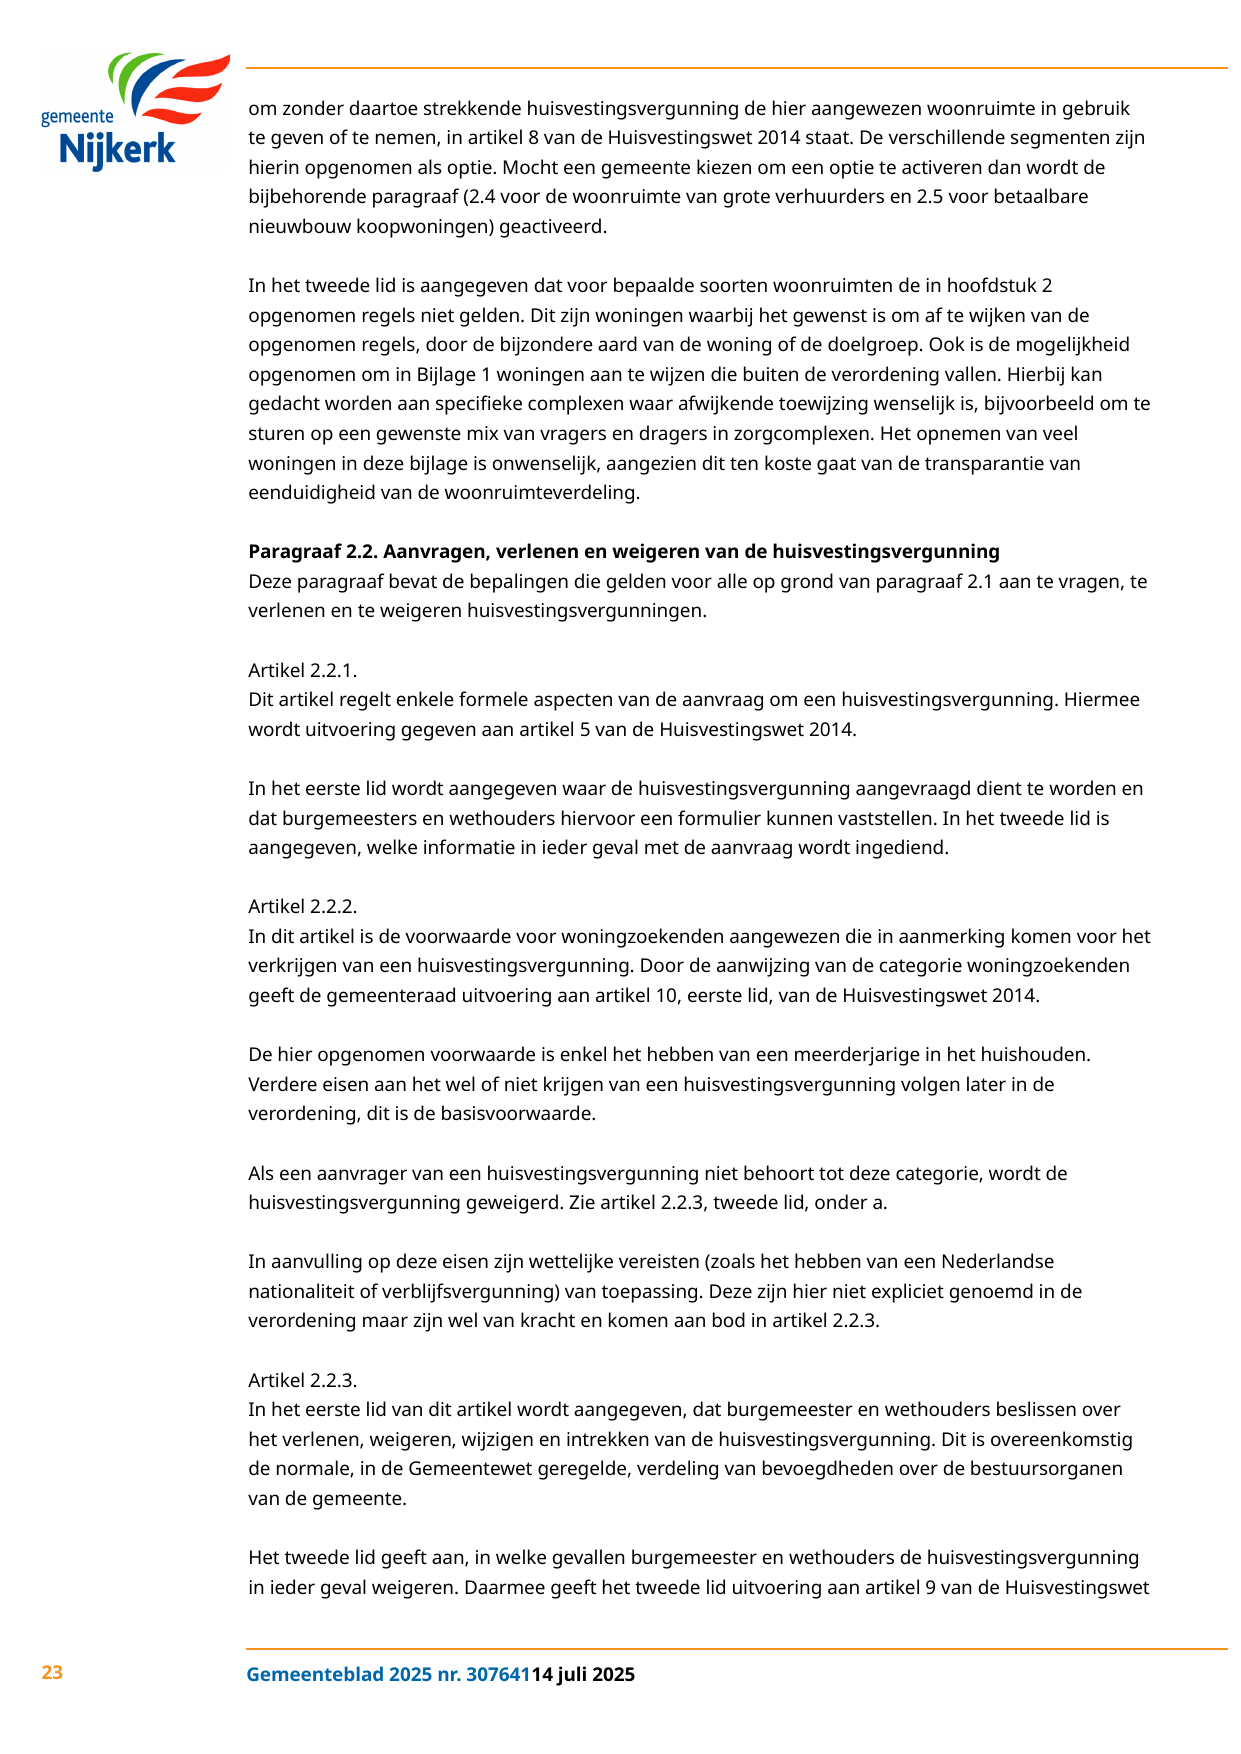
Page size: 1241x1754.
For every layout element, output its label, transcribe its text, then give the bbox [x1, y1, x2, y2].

text Dit artikel regelt enkele formele aspecten van de aanvraag om een huisvestingsvergunning. Hiermee wordt uitvoering gegeven aan artikel 5 van de Huisvestingswet 2014. [248, 686, 1152, 742]
text In het tweede lid is aangegeven dat voor bepaalde soorten woonruimten de in hoofdstuk 2 opgenomen regels niet gelden. Dit zijn woningen waarbij het gewenst is om af te wijken van de opgenomen regels, door de bijzondere aard van de woning of de doelgroep. Ook is de mogelijkheid opgenomen om in Bijlage 1 woningen aan te wijzen die buiten de verordening vallen. Hierbij kan gedacht worden aan specifieke complexen waar afwijkende toewijzing wenselijk is, bijvoorbeeld om te sturen op een gewenste mix van vragers en dragers in zorgcomplexen. Het opnemen van veel woningen in deze bijlage is onwenselijk, aangezien dit ten koste gaat van de transparantie van eenduidigheid van de woonruimteverdeling. [248, 272, 1152, 505]
text Artikel 2.2.1. [248, 657, 1152, 683]
text om zonder daartoe strekkende huisvestingsvergunning de hier aangewezen woonruimte in gebruik te geven of te nemen, in artikel 8 van de Huisvestingswet 2014 staat. De verschillende segmenten zijn hierin opgenomen als optie. Mocht een gemeente kiezen om een optie te activeren dan wordt de bijbehorende paragraaf (2.4 voor de woonruimte van grote verhuurders en 2.5 voor betaalbare nieuwbouw koopwoningen) geactiveerd. [248, 95, 1152, 239]
text Artikel 2.2.2. [248, 893, 1152, 919]
text Artikel 2.2.3. [248, 1367, 1152, 1393]
text In het eerste lid wordt aangegeven waar de huisvestingsvergunning aangevraagd dient te worden en dat burgemeesters en wethouders hiervoor een formulier kunnen vaststellen. In het tweede lid is aangegeven, welke informatie in ieder geval met de aanvraag wordt ingediend. [248, 775, 1152, 860]
text In dit artikel is de voorwaarde voor woningzoekenden aangewezen die in aanmerking komen voor het verkrijgen van een huisvestingsvergunning. Door de aanwijzing van de categorie woningzoekenden geeft de gemeenteraad uitvoering aan artikel 10, eerste lid, van de Huisvestingswet 2014. [248, 923, 1152, 1008]
text Als een aanvrager van een huisvestingsvergunning niet behoort tot deze categorie, wordt de huisvestingsvergunning geweigerd. Zie artikel 2.2.3, tweede lid, onder a. [248, 1160, 1152, 1215]
text Paragraaf 2.2. Aanvragen, verlenen en weigeren van de huisvestingsvergunning [248, 538, 1152, 564]
text Het tweede lid geeft aan, in welke gevallen burgemeester en wethouders de huisvestingsvergunning in ieder geval weigeren. Daarmee geeft het tweede lid uitvoering aan artikel 9 van de Huisvestingswet [248, 1544, 1152, 1600]
text De hier opgenomen voorwaarde is enkel het hebben van een meerderjarige in het huishouden. Verdere eisen aan het wel of niet krijgen van een huisvestingsvergunning volgen later in de verordening, dit is de basisvoorwaarde. [248, 1041, 1152, 1126]
text In het eerste lid van dit artikel wordt aangegeven, dat burgemeester en wethouders beslissen over het verlenen, weigeren, wijzigen en intrekken van de huisvestingsvergunning. Dit is overeenkomstig de normale, in de Gemeentewet geregelde, verdeling van bevoegdheden over de bestuursorganen van de gemeente. [248, 1396, 1152, 1511]
text In aanvulling op deze eisen zijn wettelijke vereisten (zoals het hebben van een Nederlandse nationaliteit of verblijfsvergunning) van toepassing. Deze zijn hier niet expliciet genoemd in de verordening maar zijn wel van kracht en komen aan bod in artikel 2.2.3. [248, 1248, 1152, 1333]
text Deze paragraaf bevat de bepalingen die gelden voor alle op grond van paragraaf 2.1 aan te vragen, te verlenen en te weigeren huisvestingsvergunningen. [248, 568, 1152, 623]
picture [41, 47, 231, 172]
